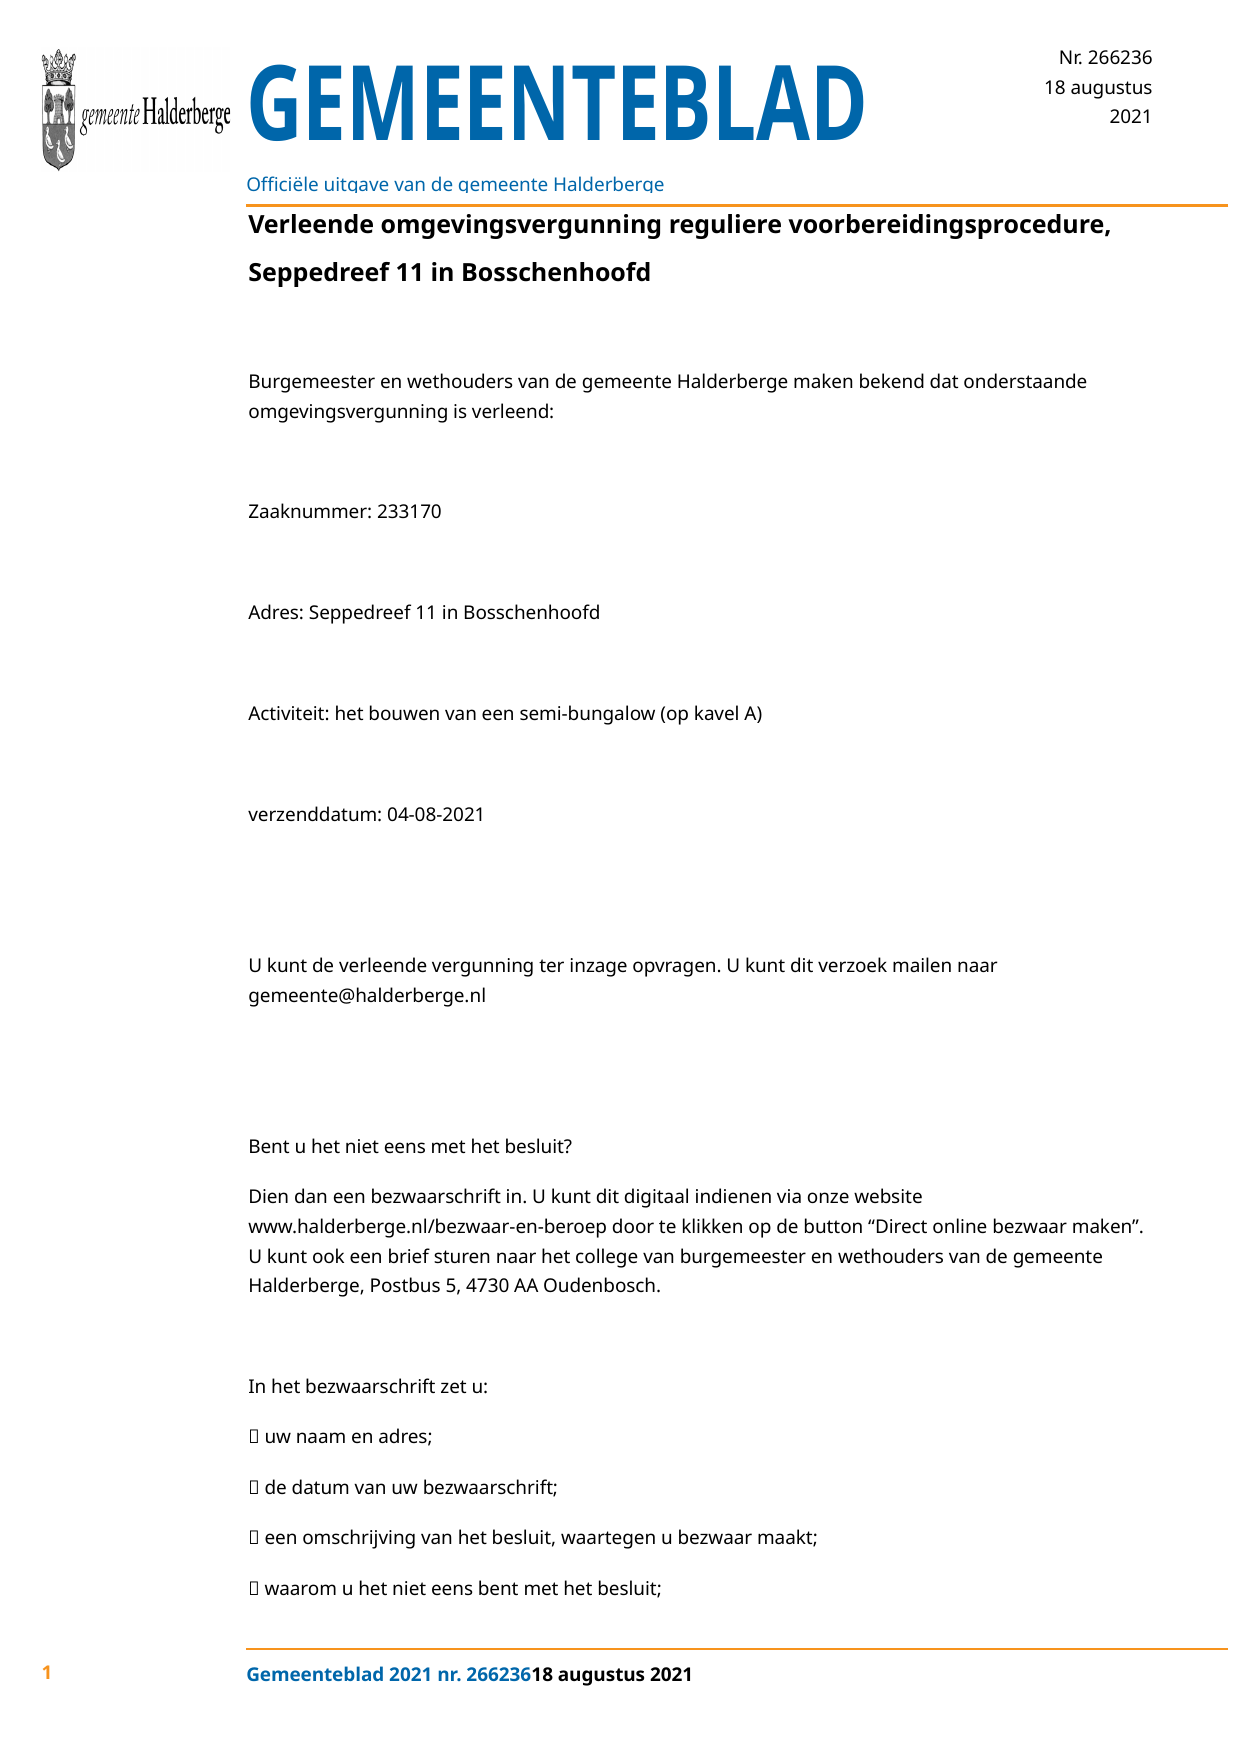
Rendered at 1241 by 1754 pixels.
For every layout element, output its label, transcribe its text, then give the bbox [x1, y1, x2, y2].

text In het bezwaarschrift zet u: [248, 1373, 1152, 1399]
text  waarom u het niet eens bent met het besluit; [248, 1575, 1152, 1601]
text Bent u het niet eens met het besluit? [248, 1133, 1152, 1159]
text U kunt de verleende vergunning ter inzage opvragen. U kunt dit verzoek mailen naar gemeente@halderberge.nl [248, 952, 1152, 1008]
text Adres: Seppedreef 11 in Bosschenhoofd [248, 599, 1152, 625]
text Zaaknummer: 233170 [248, 499, 1152, 524]
text Verleende omgevingsvergunning reguliere voorbereidingsprocedure, Seppedreef 11 in Bosschenhoofd [248, 207, 1152, 288]
text verzenddatum: 04-08-2021 [248, 801, 1152, 827]
text Activiteit: het bouwen van een semi-bungalow (op kavel A) [248, 700, 1152, 726]
text Burgemeester en wethouders van de gemeente Halderberge maken bekend dat onderstaande omgevingsvergunning is verleend: [248, 368, 1152, 424]
text  uw naam en adres; [248, 1424, 1152, 1449]
picture [41, 47, 231, 172]
text  een omschrijving van het besluit, waartegen u bezwaar maakt; [248, 1524, 1152, 1550]
text Dien dan een bezwaarschrift in. U kunt dit digitaal indienen via onze website www.halderberge.nl/bezwaar-en-beroep door te klikken op de button “Direct online bezwaar maken”. U kunt ook een brief sturen naar het college van burgemeester en wethouders van de gemeente Halderberge, Postbus 5, 4730 AA Oudenbosch. [248, 1184, 1152, 1298]
text  de datum van uw bezwaarschrift; [248, 1474, 1152, 1500]
